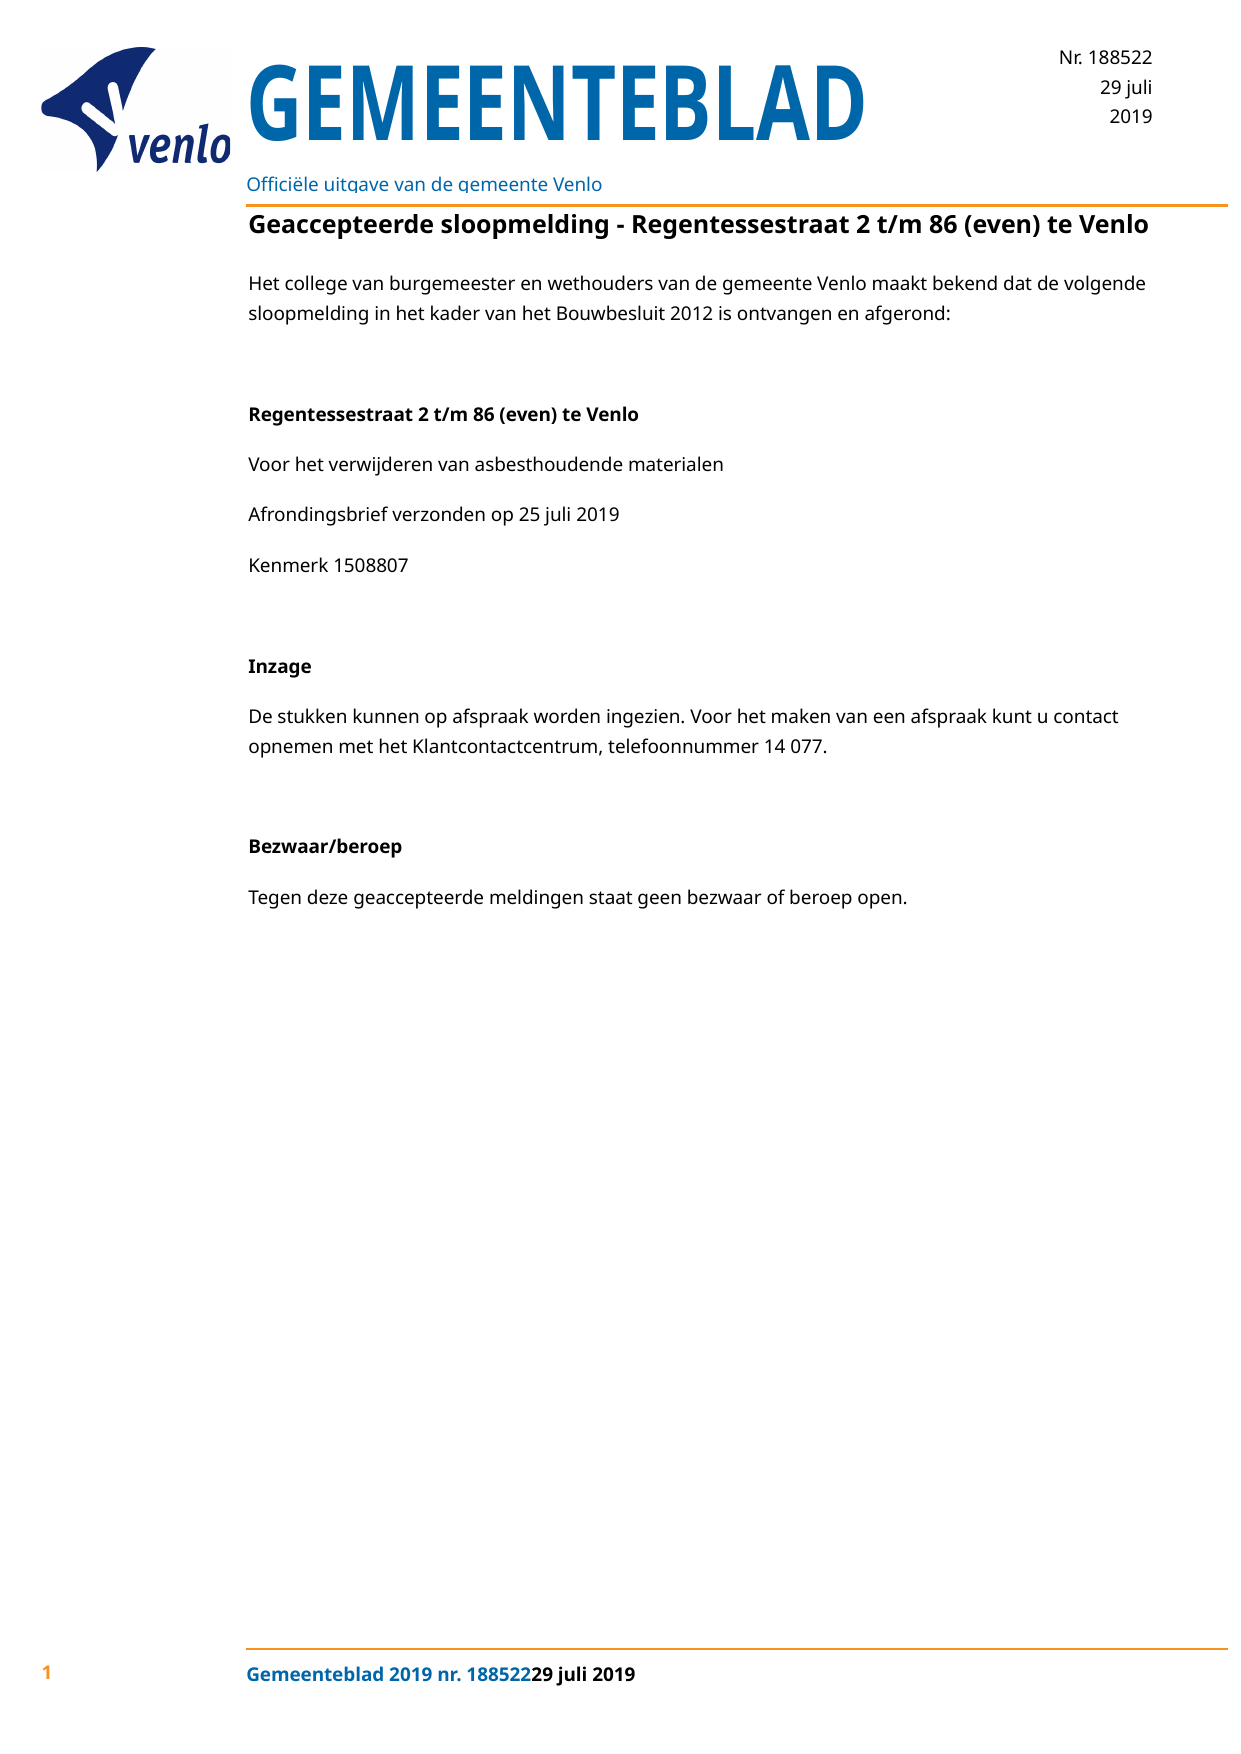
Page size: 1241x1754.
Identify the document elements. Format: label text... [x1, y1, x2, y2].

text De stukken kunnen op afspraak worden ingezien. Voor het maken van een afspraak kunt u contact opnemen met het Klantcontactcentrum, telefoonnummer 14 077. [248, 703, 1152, 758]
picture [41, 47, 231, 172]
text Geaccepteerde sloopmelding - Regentessestraat 2 t/m 86 (even) te Venlo [248, 207, 1152, 241]
text Regentessestraat 2 t/m 86 (even) te Venlo [248, 401, 1152, 426]
text Afrondingsbrief verzonden op 25 juli 2019 [248, 502, 1152, 527]
text Tegen deze geaccepteerde meldingen staat geen bezwaar of beroep open. [248, 884, 1152, 910]
text Kenmerk 1508807 [248, 552, 1152, 578]
text Inzage [248, 653, 1152, 678]
text Het college van burgemeester en wethouders van de gemeente Venlo maakt bekend dat de volgende sloopmelding in het kader van het Bouwbesluit 2012 is ontvangen en afgerond: [248, 270, 1152, 326]
text Voor het verwijderen van asbesthoudende materialen [248, 451, 1152, 477]
text Bezwaar/beroep [248, 834, 1152, 859]
